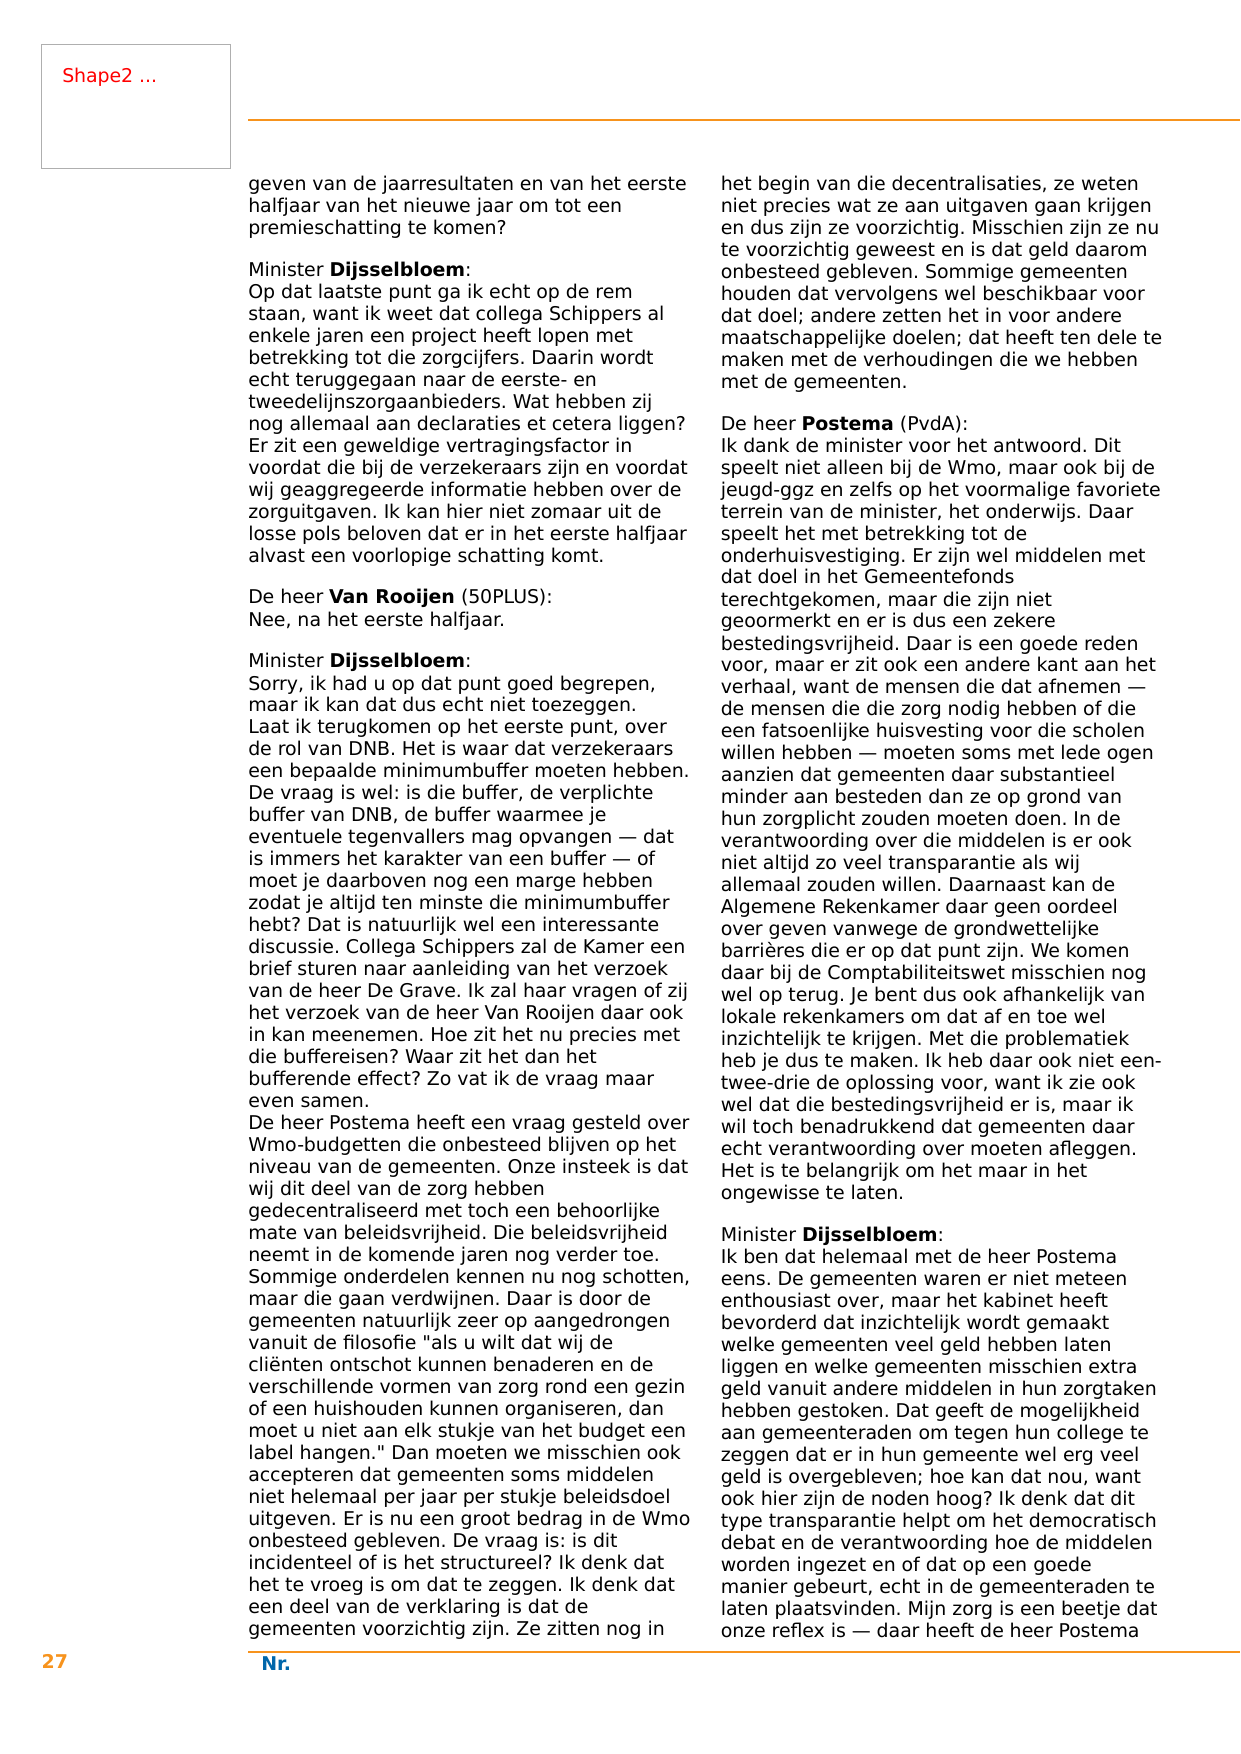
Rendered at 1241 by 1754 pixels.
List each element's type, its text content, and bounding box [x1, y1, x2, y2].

text De heer Van Rooijen (50PLUS): [248, 586, 691, 608]
text De heer Postema heeft een vraag gesteld over Wmo-budgetten die onbesteed blijven op het niveau van de gemeenten. Onze insteek is dat wij dit deel van de zorg hebben gedecentraliseerd met toch een behoorlijke mate van beleidsvrijheid. Die beleidsvrijheid neemt in de komende jaren nog verder toe. Sommige onderdelen kennen nu nog schotten, maar die gaan verdwijnen. Daar is door de gemeenten natuurlijk zeer op aangedrongen vanuit de filosofie "als u wilt dat wij de cliënten ontschot kunnen benaderen en de verschillende vormen van zorg rond een gezin of een huishouden kunnen organiseren, dan moet u niet aan elk stukje van het budget een label hangen." Dan moeten we misschien ook accepteren dat gemeenten soms middelen niet helemaal per jaar per stukje beleidsdoel uitgeven. Er is nu een groot bedrag in de Wmo onbesteed gebleven. De vraag is: is dit incidenteel of is het structureel? Ik denk dat het te vroeg is om dat te zeggen. Ik denk dat een deel van de verklaring is dat de gemeenten voorzichtig zijn. Ze zitten nog in [248, 1112, 691, 1639]
text Minister Dijsselbloem: [248, 259, 691, 281]
text Laat ik terugkomen op het eerste punt, over de rol van DNB. Het is waar dat verzekeraars een bepaalde minimumbuffer moeten hebben. De vraag is wel: is die buffer, de verplichte buffer van DNB, de buffer waarmee je eventuele tegenvallers mag opvangen — dat is immers het karakter van een buffer — of moet je daarboven nog een marge hebben zodat je altijd ten minste die minimumbuffer hebt? Dat is natuurlijk wel een interessante discussie. Collega Schippers zal de Kamer een brief sturen naar aanleiding van het verzoek van de heer De Grave. Ik zal haar vragen of zij het verzoek van de heer Van Rooijen daar ook in kan meenemen. Hoe zit het nu precies met die buffereisen? Waar zit het dan het bufferende effect? Zo vat ik de vraag maar even samen. [248, 716, 691, 1112]
text Ik ben dat helemaal met de heer Postema eens. De gemeenten waren er niet meteen enthousiast over, maar het kabinet heeft bevorderd dat inzichtelijk wordt gemaakt welke gemeenten veel geld hebben laten liggen en welke gemeenten misschien extra geld vanuit andere middelen in hun zorgtaken hebben gestoken. Dat geeft de mogelijkheid aan gemeenteraden om tegen hun college te zeggen dat er in hun gemeente wel erg veel geld is overgebleven; hoe kan dat nou, want ook hier zijn de noden hoog? Ik denk dat dit type transparantie helpt om het democratisch debat en de verantwoording hoe de middelen worden ingezet en of dat op een goede manier gebeurt, echt in de gemeenteraden te laten plaatsvinden. Mijn zorg is een beetje dat onze reflex is — daar heeft de heer Postema [721, 1246, 1163, 1641]
text geven van de jaarresultaten en van het eerste halfjaar van het nieuwe jaar om tot een premieschatting te komen? [248, 173, 691, 239]
text De heer Postema (PvdA): [721, 413, 1163, 434]
text Op dat laatste punt ga ik echt op de rem staan, want ik weet dat collega Schippers al enkele jaren een project heeft lopen met betrekking tot die zorgcijfers. Daarin wordt echt teruggegaan naar de eerste- en tweedelijnszorgaanbieders. Wat hebben zij nog allemaal aan declaraties et cetera liggen? Er zit een geweldige vertragingsfactor in voordat die bij de verzekeraars zijn en voordat wij geaggregeerde informatie hebben over de zorguitgaven. Ik kan hier niet zomaar uit de losse pols beloven dat er in het eerste halfjaar alvast een voorlopige schatting komt. [248, 281, 691, 566]
text Sorry, ik had u op dat punt goed begrepen, maar ik kan dat dus echt niet toezeggen. [248, 672, 691, 716]
text het begin van die decentralisaties, ze weten niet precies wat ze aan uitgaven gaan krijgen en dus zijn ze voorzichtig. Misschien zijn ze nu te voorzichtig geweest en is dat geld daarom onbesteed gebleven. Sommige gemeenten houden dat vervolgens wel beschikbaar voor dat doel; andere zetten het in voor andere maatschappelijke doelen; dat heeft ten dele te maken met de verhoudingen die we hebben met de gemeenten. [721, 173, 1163, 393]
text Minister Dijsselbloem: [248, 650, 691, 672]
text Ik dank de minister voor het antwoord. Dit speelt niet alleen bij de Wmo, maar ook bij de jeugd-ggz en zelfs op het voormalige favoriete terrein van de minister, het onderwijs. Daar speelt het met betrekking tot de onderhuisvestiging. Er zijn wel middelen met dat doel in het Gemeentefonds terechtgekomen, maar die zijn niet geoormerkt en er is dus een zekere bestedingsvrijheid. Daar is een goede reden voor, maar er zit ook een andere kant aan het verhaal, want de mensen die dat afnemen — de mensen die die zorg nodig hebben of die een fatsoenlijke huisvesting voor die scholen willen hebben — moeten soms met lede ogen aanzien dat gemeenten daar substantieel minder aan besteden dan ze op grond van hun zorgplicht zouden moeten doen. In de verantwoording over die middelen is er ook niet altijd zo veel transparantie als wij allemaal zouden willen. Daarnaast kan de Algemene Rekenkamer daar geen oordeel over geven vanwege de grondwettelijke barrières die er op dat punt zijn. We komen daar bij de Comptabiliteitswet misschien nog wel op terug. Je bent dus ook afhankelijk van lokale rekenkamers om dat af en toe wel inzichtelijk te krijgen. Met die problematiek heb je dus te maken. Ik heb daar ook niet een-twee-drie de oplossing voor, want ik zie ook wel dat die bestedingsvrijheid er is, maar ik wil toch benadrukkend dat gemeenten daar echt verantwoording over moeten afleggen. Het is te belangrijk om het maar in het ongewisse te laten. [721, 434, 1163, 1204]
text Nee, na het eerste halfjaar. [248, 608, 691, 630]
text Minister Dijsselbloem: [721, 1224, 1163, 1246]
